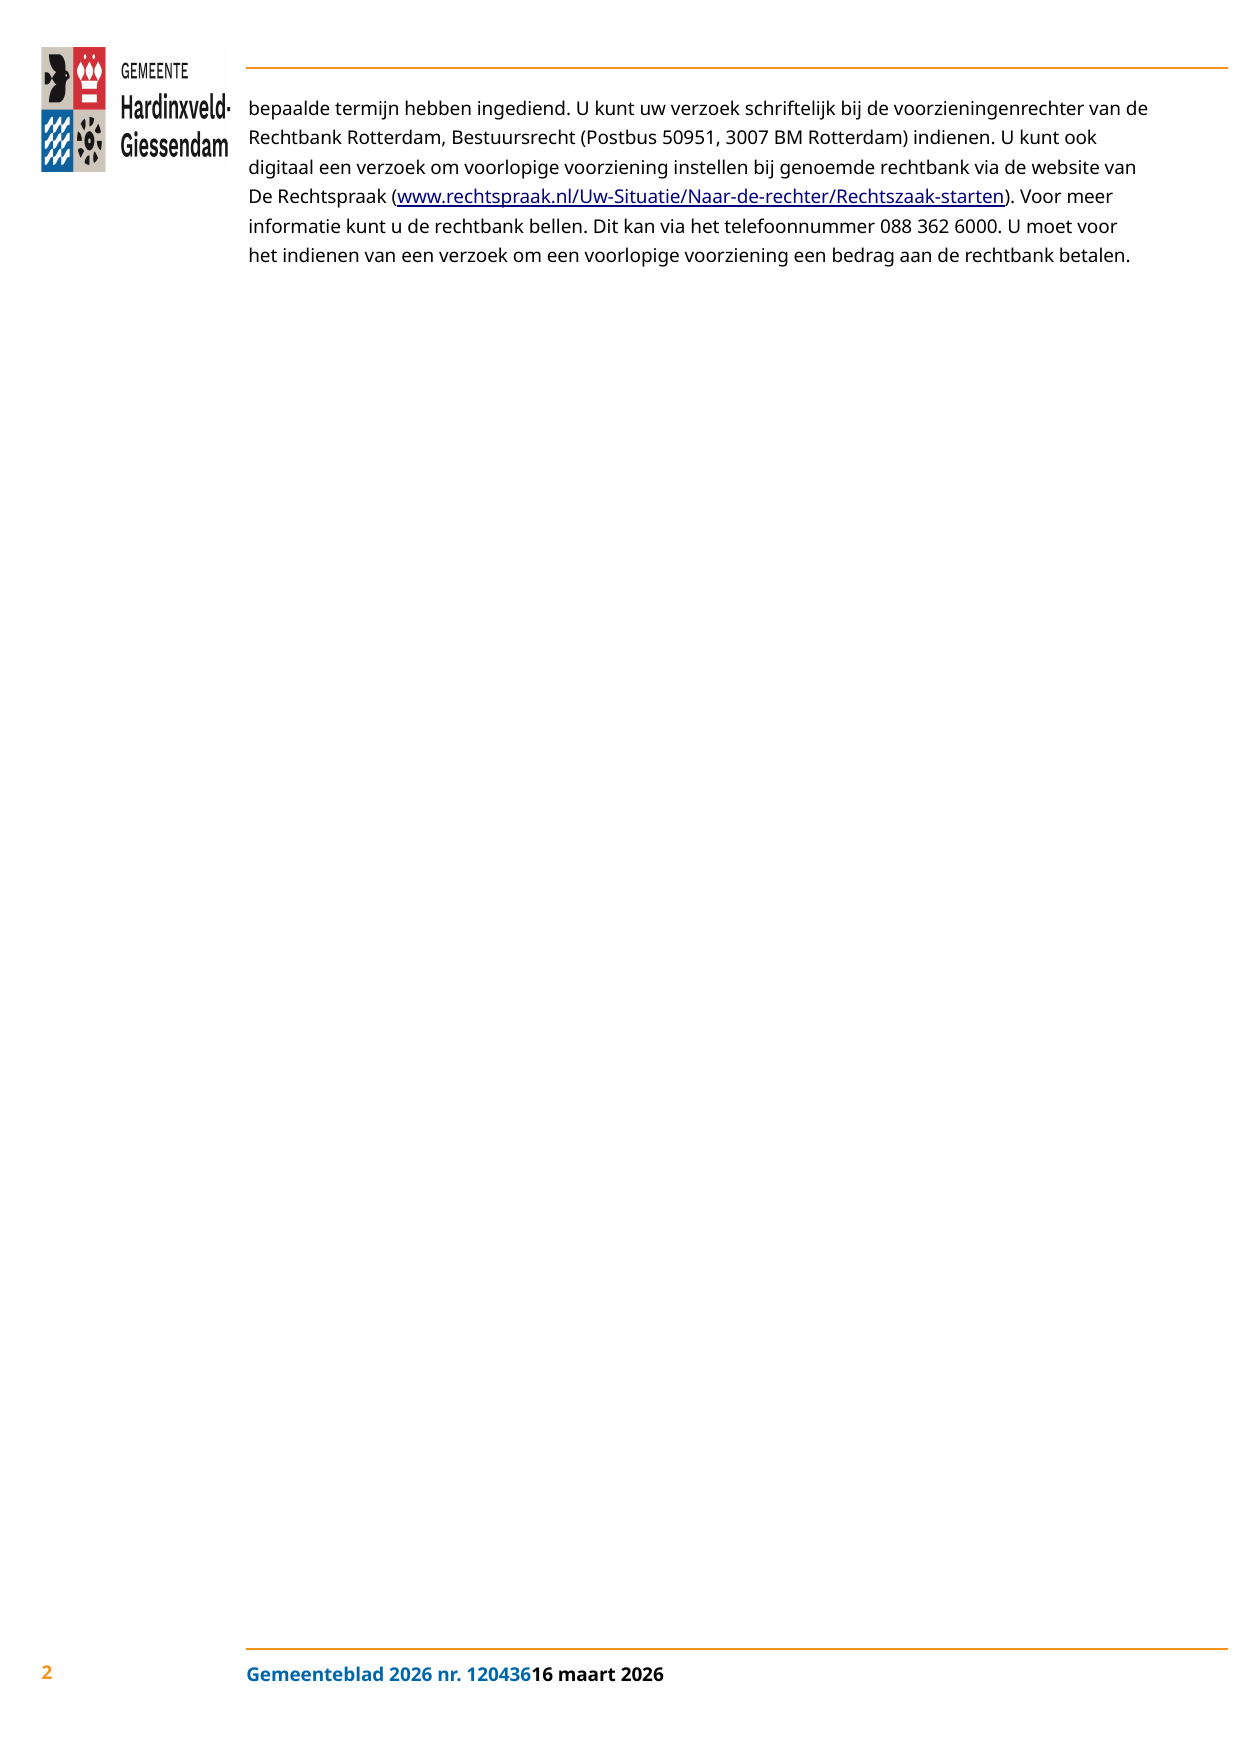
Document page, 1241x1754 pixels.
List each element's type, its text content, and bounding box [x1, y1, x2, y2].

text bepaalde termijn hebben ingediend. U kunt uw verzoek schriftelijk bij de voorzieningenrechter van de Rechtbank Rotterdam, Bestuursrecht (Postbus 50951, 3007 BM Rotterdam) indienen. U kunt ook digitaal een verzoek om voorlopige voorziening instellen bij genoemde rechtbank via de website van De Rechtspraak (www.rechtspraak.nl/Uw-Situatie/Naar-de-rechter/Rechtszaak-starten). Voor meer informatie kunt u de rechtbank bellen. Dit kan via het telefoonnummer 088 362 6000. U moet voor het indienen van een verzoek om een voorlopige voorziening een bedrag aan de rechtbank betalen. [248, 95, 1152, 268]
picture [41, 47, 231, 172]
